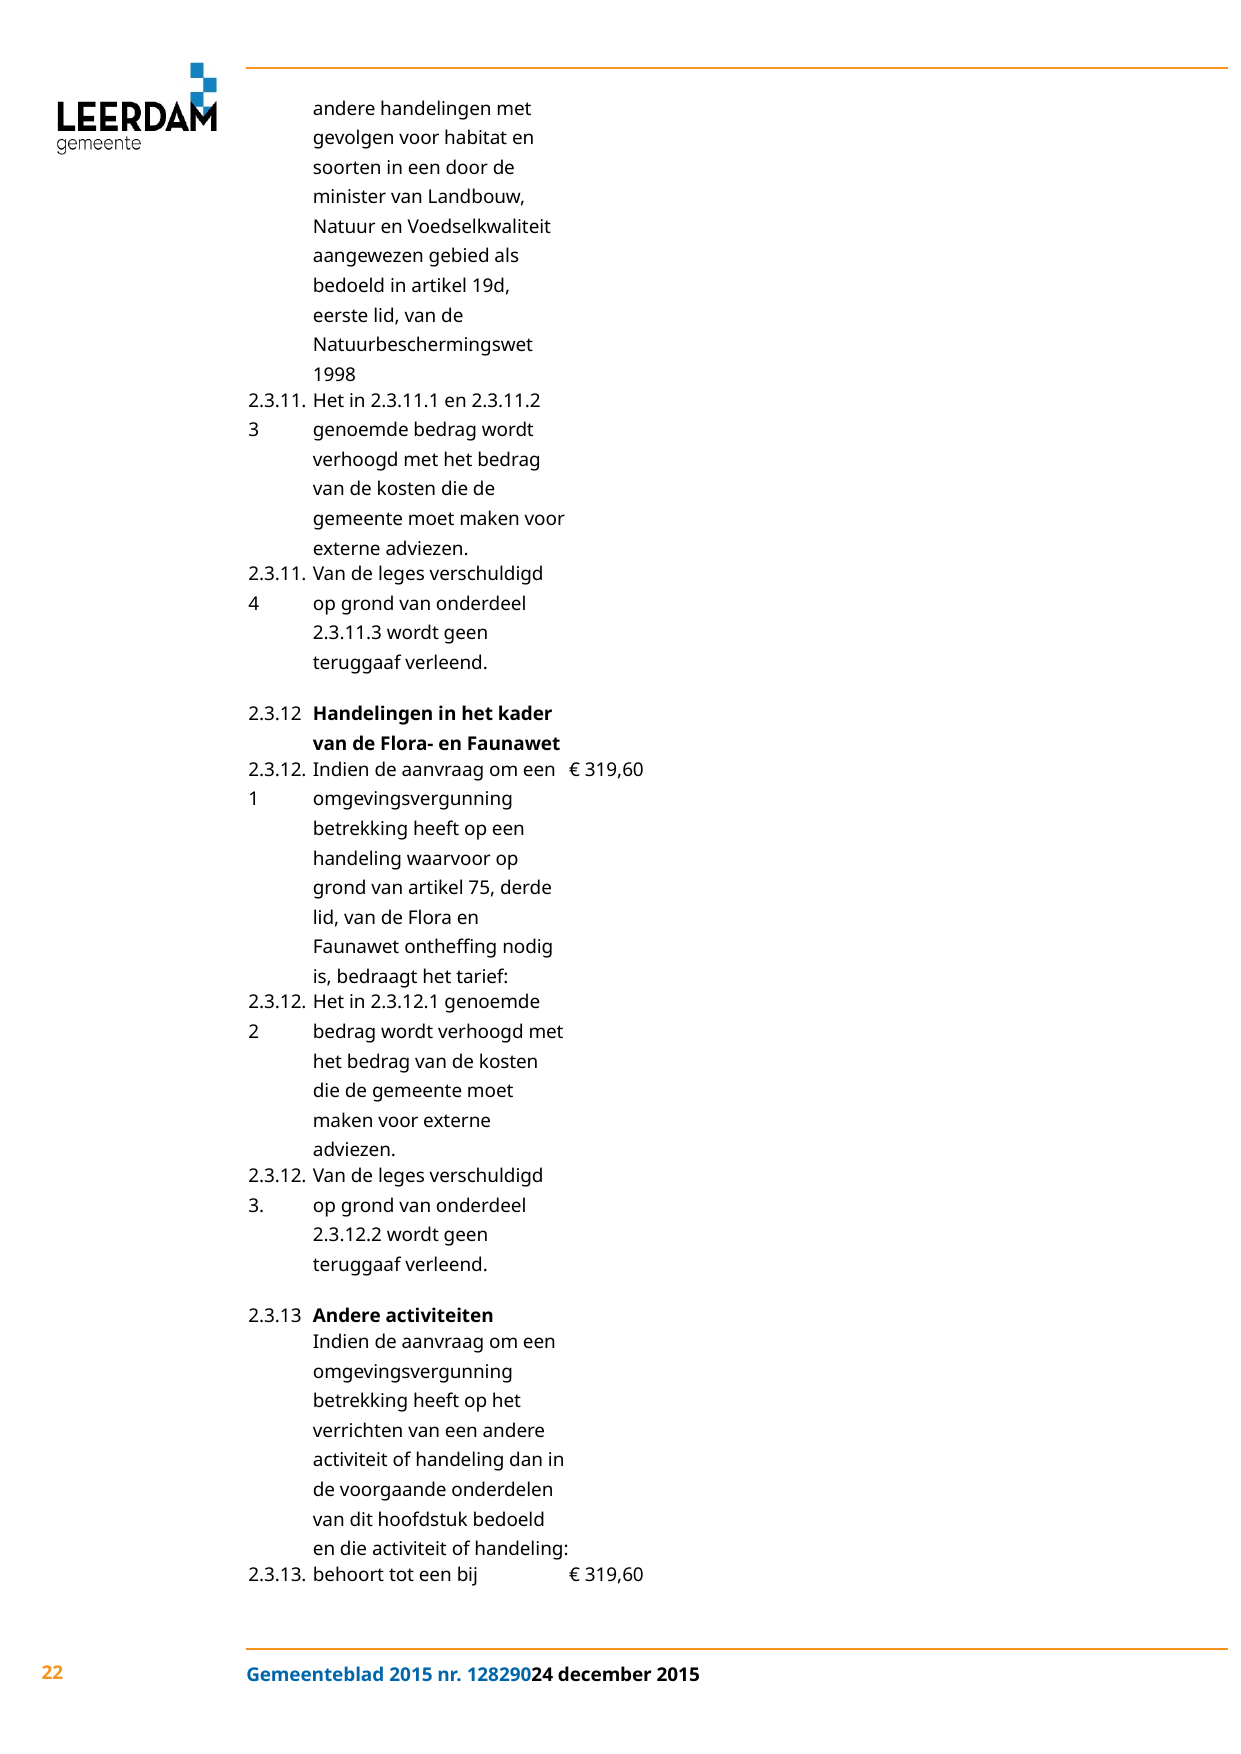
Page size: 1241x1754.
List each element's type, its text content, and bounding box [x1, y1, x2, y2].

table_cell Indien de aanvraag om een omgevingsvergunning betrekking heeft op een handeling waarvoor op grond van artikel 75, derde lid, van de Flora en Faunawet ontheffing nodig is, bedraagt het tarief: [313, 756, 569, 989]
table_cell [248, 95, 313, 387]
table_cell Het in 2.3.12.1 genoemde bedrag wordt verhoogd met het bedrag van de kosten die de gemeente moet maken voor externe adviezen. [313, 989, 569, 1162]
table_cell [248, 675, 313, 701]
table_cell [569, 1303, 828, 1328]
table_cell [569, 701, 828, 756]
table_cell [569, 1277, 828, 1303]
table_cell € 319,60 [569, 1561, 828, 1587]
table_cell Handelingen in het kader van de Flora- en Faunawet [313, 701, 569, 756]
table_cell [569, 1328, 828, 1561]
table_cell 2.3.11.4 [248, 560, 313, 675]
table_cell 2.3.12.3. [248, 1163, 313, 1277]
table_cell 2.3.12.2 [248, 989, 313, 1162]
table_cell [569, 675, 828, 701]
table_cell Het in 2.3.11.1 en 2.3.11.2 genoemde bedrag wordt verhoogd met het bedrag van de kosten die de gemeente moet maken voor externe adviezen. [313, 387, 569, 560]
table_cell [569, 387, 828, 560]
table_cell Van de leges verschuldigd op grond van onderdeel 2.3.11.3 wordt geen teruggaaf verleend. [313, 560, 569, 675]
table_cell Andere activiteiten [313, 1303, 569, 1328]
table_cell 2.3.12 [248, 701, 313, 756]
table_cell Van de leges verschuldigd op grond van onderdeel 2.3.12.2 wordt geen teruggaaf verleend. [313, 1163, 569, 1277]
table_cell [248, 1277, 313, 1303]
table_cell [313, 1277, 569, 1303]
table_cell 2.3.12.1 [248, 756, 313, 989]
table_cell [313, 675, 569, 701]
table_cell 2.3.13. [248, 1561, 313, 1587]
table_cell [569, 95, 828, 387]
table_cell andere handelingen met gevolgen voor habitat en soorten in een door de minister van Landbouw, Natuur en Voedselkwaliteit aangewezen gebied als bedoeld in artikel 19d, eerste lid, van de Natuurbeschermingswet 1998 [313, 95, 569, 387]
table_cell [569, 1163, 828, 1277]
picture [41, 47, 231, 172]
table_cell [569, 560, 828, 675]
table_cell [569, 989, 828, 1162]
table_cell 2.3.11.3 [248, 387, 313, 560]
table_cell [248, 1328, 313, 1561]
table_cell behoort tot een bij [313, 1561, 569, 1587]
table_cell 2.3.13 [248, 1303, 313, 1328]
table_cell € 319,60 [569, 756, 828, 989]
table_cell Indien de aanvraag om een omgevingsvergunning betrekking heeft op het verrichten van een andere activiteit of handeling dan in de voorgaande onderdelen van dit hoofdstuk bedoeld en die activiteit of handeling: [313, 1328, 569, 1561]
